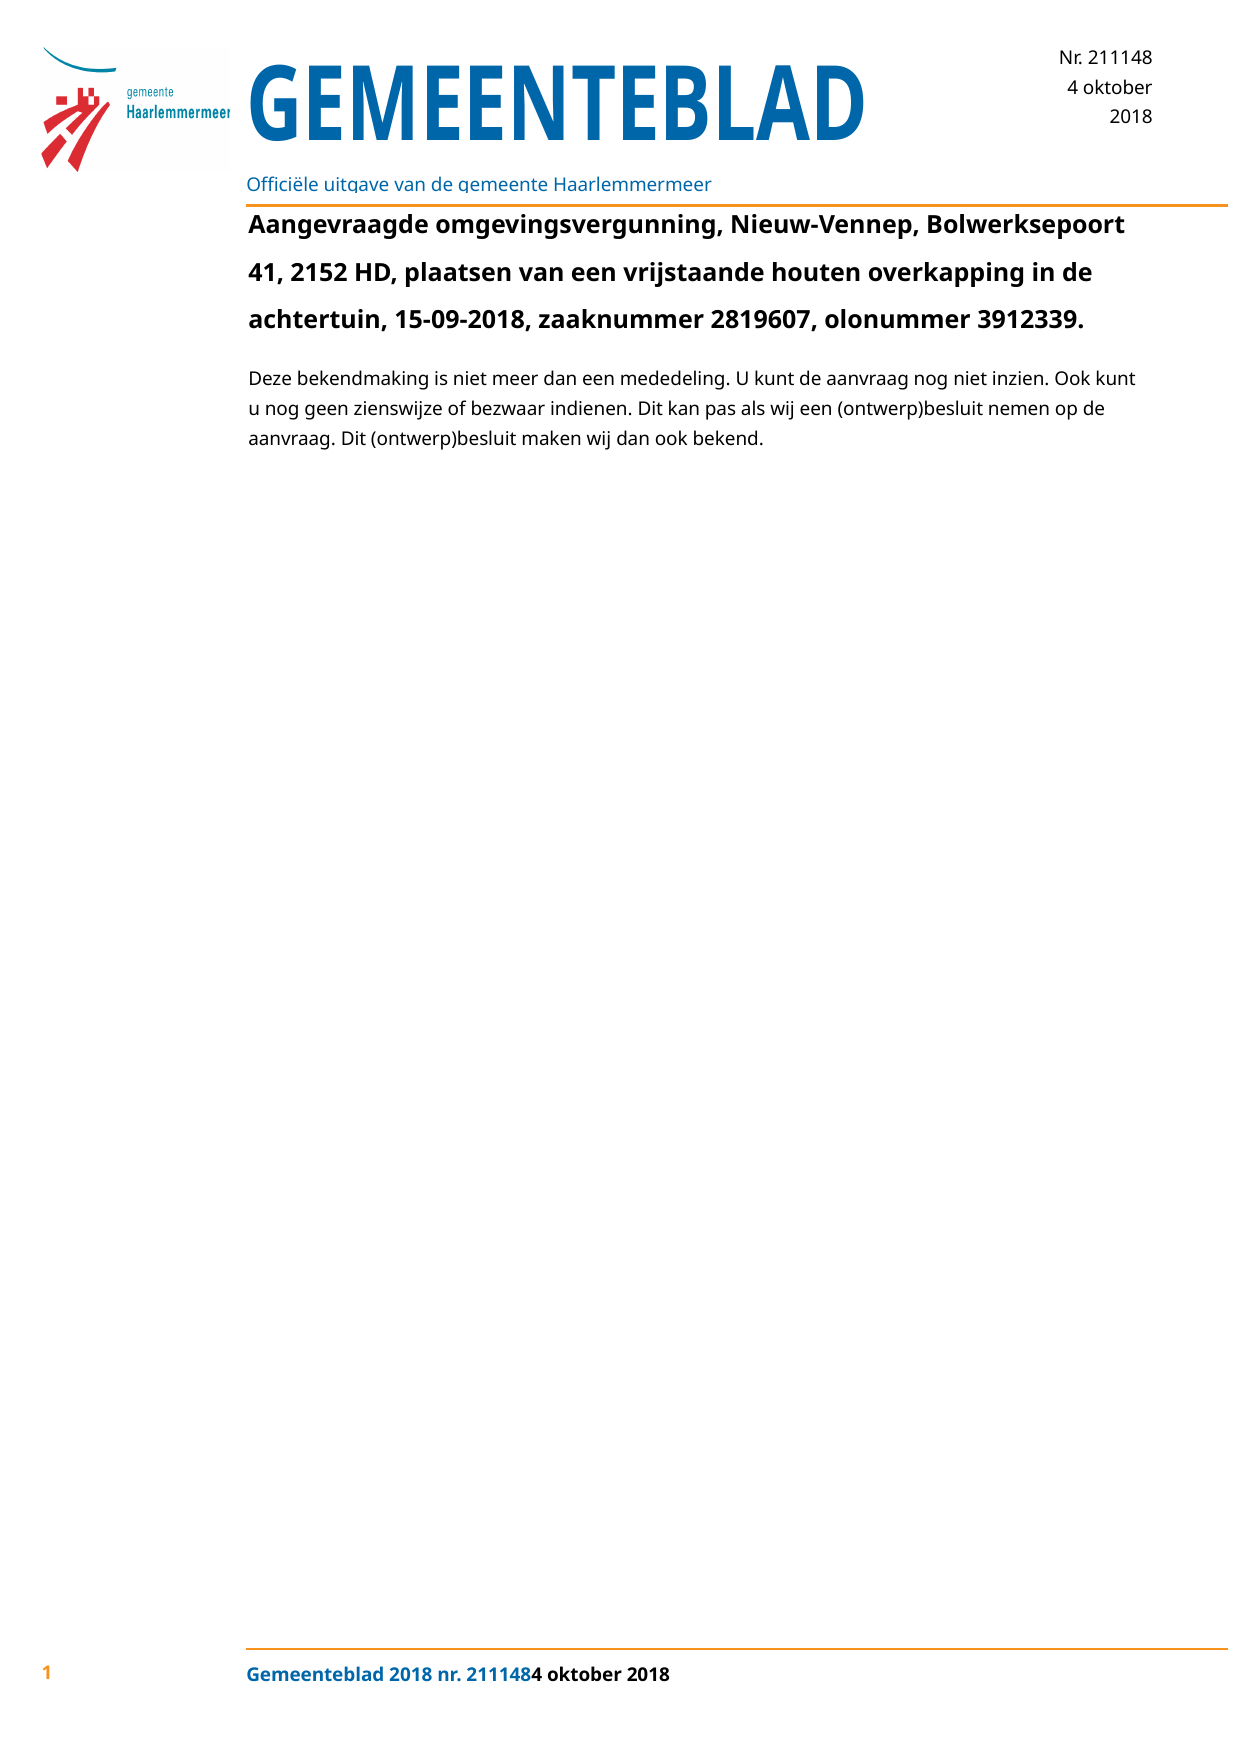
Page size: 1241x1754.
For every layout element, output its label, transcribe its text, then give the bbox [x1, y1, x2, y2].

text Aangevraagde omgevingsvergunning, Nieuw-Vennep, Bolwerksepoort 41, 2152 HD, plaatsen van een vrijstaande houten overkapping in de achtertuin, 15-09-2018, zaaknummer 2819607, olonummer 3912339. [248, 207, 1152, 336]
picture [41, 47, 231, 172]
text Deze bekendmaking is niet meer dan een mededeling. U kunt de aanvraag nog niet inzien. Ook kunt u nog geen zienswijze of bezwaar indienen. Dit kan pas als wij een (ontwerp)besluit nemen op de aanvraag. Dit (ontwerp)besluit maken wij dan ook bekend. [248, 366, 1152, 450]
